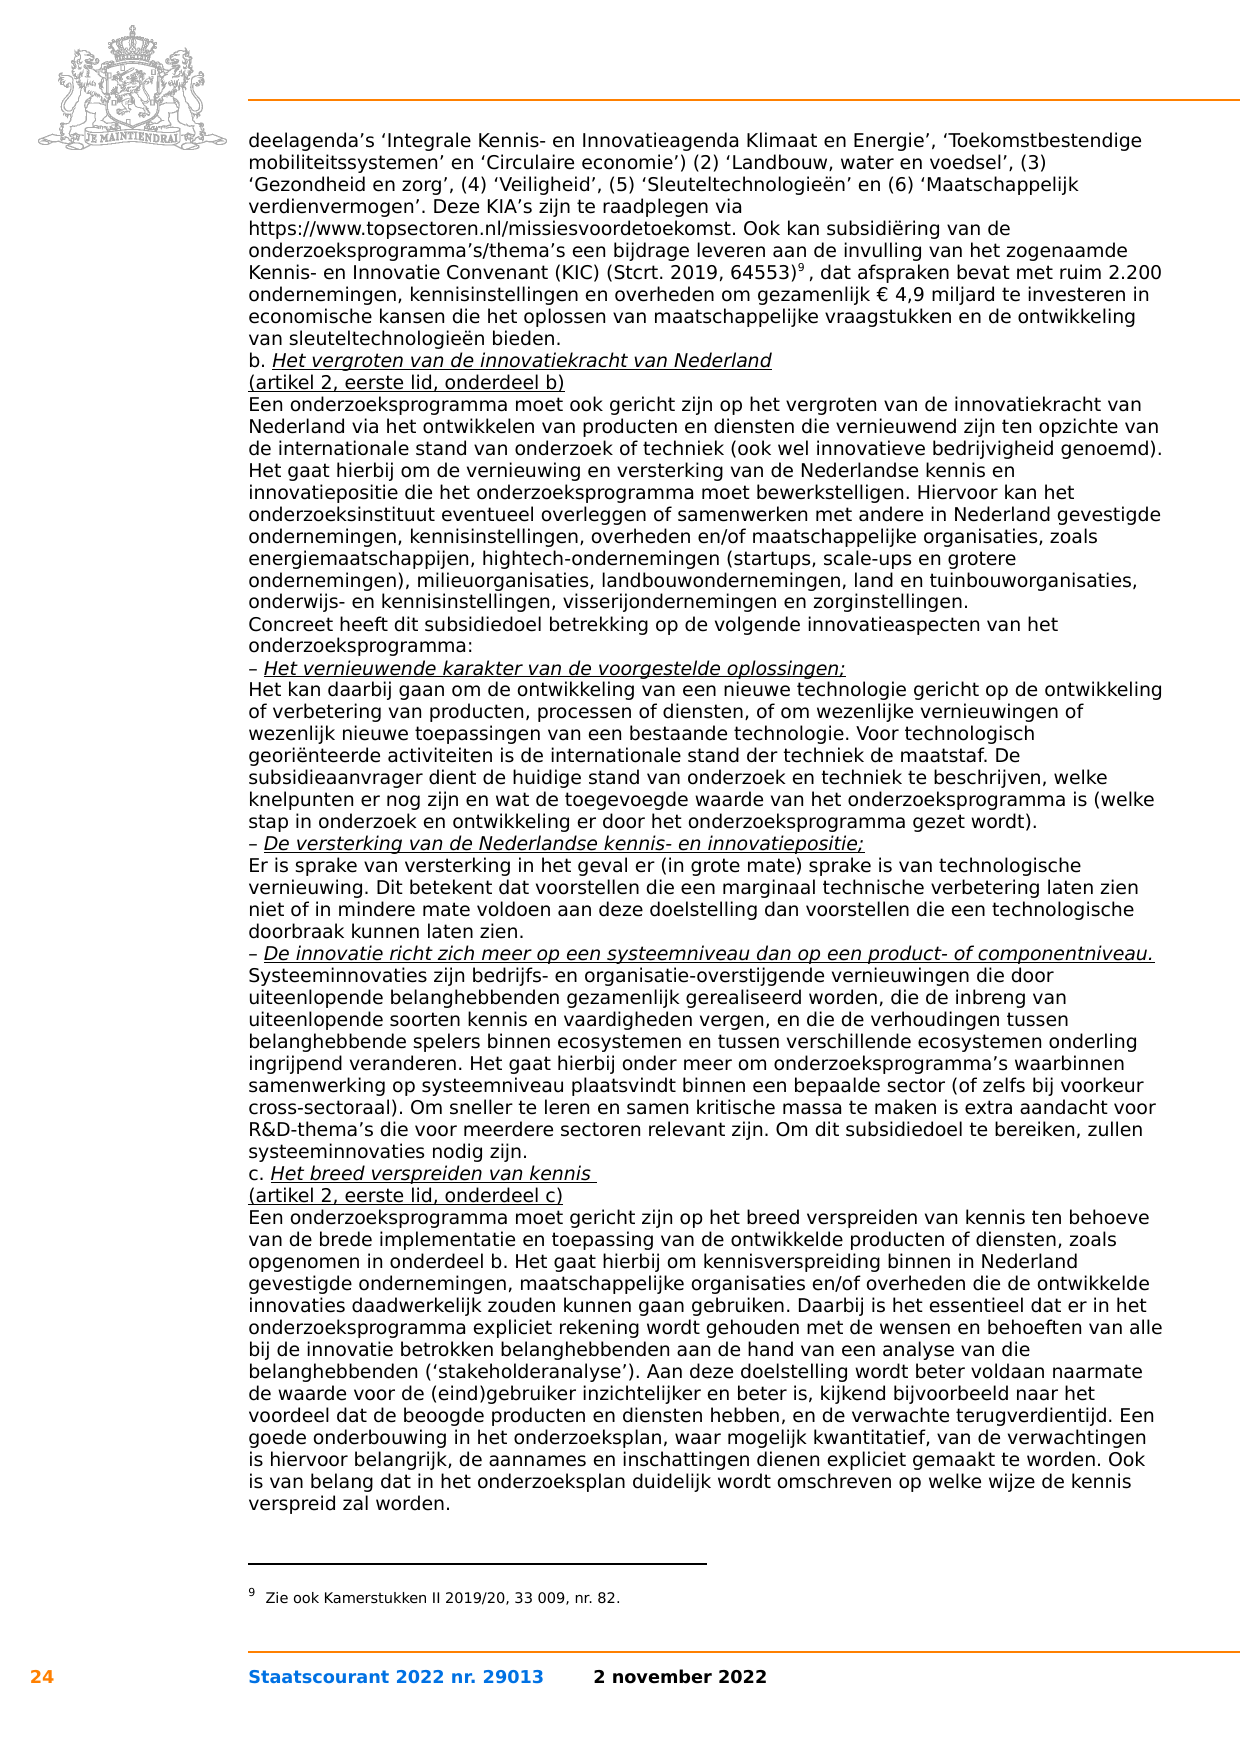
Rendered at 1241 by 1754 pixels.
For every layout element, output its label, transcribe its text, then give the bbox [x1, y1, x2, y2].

text (artikel 2, eerste lid, onderdeel c) [248, 1185, 1163, 1207]
text (artikel 2, eerste lid, onderdeel b) [248, 372, 1163, 394]
text – De versterking van de Nederlandse kennis- en innovatiepositie; [248, 833, 1163, 855]
text Zie ook Kamerstukken II 2019/20, 33 009, nr. 82. [248, 1586, 1163, 1608]
text – De innovatie richt zich meer op een systeemniveau dan op een product- of componentniveau. [248, 943, 1163, 965]
picture [38, 25, 227, 150]
text Concreet heeft dit subsidiedoel betrekking op de volgende innovatieaspecten van het onderzoeksprogramma: [248, 613, 1163, 657]
text – Het vernieuwende karakter van de voorgestelde oplossingen; [248, 657, 1163, 679]
text b. Het vergroten van de innovatiekracht van Nederland [248, 350, 1163, 372]
text Systeeminnovaties zijn bedrijfs- en organisatie-overstijgende vernieuwingen die door uiteenlopende belanghebbenden gezamenlijk gerealiseerd worden, die de inbreng van uiteenlopende soorten kennis en vaardigheden vergen, en die de verhoudingen tussen belanghebbende spelers binnen ecosystemen en tussen verschillende ecosystemen onderling ingrijpend veranderen. Het gaat hierbij onder meer om onderzoeksprogramma’s waarbinnen samenwerking op systeemniveau plaatsvindt binnen een bepaalde sector (of zelfs bij voorkeur cross-sectoraal). Om sneller te leren en samen kritische massa te maken is extra aandacht voor R&D-thema’s die voor meerdere sectoren relevant zijn. Om dit subsidiedoel te bereiken, zullen systeeminnovaties nodig zijn. [248, 965, 1163, 1163]
text deelagenda’s ‘Integrale Kennis- en Innovatieagenda Klimaat en Energie’, ‘Toekomstbestendige mobiliteitssystemen’ en ‘Circulaire economie’) (2) ‘Landbouw, water en voedsel’, (3) ‘Gezondheid en zorg’, (4) ‘Veiligheid’, (5) ‘Sleuteltechnologieën’ en (6) ‘Maatschappelijk verdienvermogen’. Deze KIA’s zijn te raadplegen via https://www.topsectoren.nl/missiesvoordetoekomst. Ook kan subsidiëring van de onderzoeksprogramma’s/thema’s een bijdrage leveren aan de invulling van het zogenaamde Kennis- en Innovatie Convenant (KIC) (Stcrt. 2019, 64553), dat afspraken bevat met ruim 2.200 ondernemingen, kennisinstellingen en overheden om gezamenlijk € 4,9 miljard te investeren in economische kansen die het oplossen van maatschappelijke vraagstukken en de ontwikkeling van sleuteltechnologieën bieden. [248, 130, 1163, 350]
text Een onderzoeksprogramma moet gericht zijn op het breed verspreiden van kennis ten behoeve van de brede implementatie en toepassing van de ontwikkelde producten of diensten, zoals opgenomen in onderdeel b. Het gaat hierbij om kennisverspreiding binnen in Nederland gevestigde ondernemingen, maatschappelijke organisaties en/of overheden die de ontwikkelde innovaties daadwerkelijk zouden kunnen gaan gebruiken. Daarbij is het essentieel dat er in het onderzoeksprogramma expliciet rekening wordt gehouden met de wensen en behoeften van alle bij de innovatie betrokken belanghebbenden aan de hand van een analyse van die belanghebbenden (‘stakeholderanalyse’). Aan deze doelstelling wordt beter voldaan naarmate de waarde voor de (eind)gebruiker inzichtelijker en beter is, kijkend bijvoorbeeld naar het voordeel dat de beoogde producten en diensten hebben, en de verwachte terugverdientijd. Een goede onderbouwing in het onderzoeksplan, waar mogelijk kwantitatief, van de verwachtingen is hiervoor belangrijk, de aannames en inschattingen dienen expliciet gemaakt te worden. Ook is van belang dat in het onderzoeksplan duidelijk wordt omschreven op welke wijze de kennis verspreid zal worden. [248, 1207, 1163, 1514]
text Er is sprake van versterking in het geval er (in grote mate) sprake is van technologische vernieuwing. Dit betekent dat voorstellen die een marginaal technische verbetering laten zien niet of in mindere mate voldoen aan deze doelstelling dan voorstellen die een technologische doorbraak kunnen laten zien. [248, 855, 1163, 943]
text c. Het breed verspreiden van kennis [248, 1163, 1163, 1185]
text Het kan daarbij gaan om de ontwikkeling van een nieuwe technologie gericht op de ontwikkeling of verbetering van producten, processen of diensten, of om wezenlijke vernieuwingen of wezenlijk nieuwe toepassingen van een bestaande technologie. Voor technologisch georiënteerde activiteiten is de internationale stand der techniek de maatstaf. De subsidieaanvrager dient de huidige stand van onderzoek en techniek te beschrijven, welke knelpunten er nog zijn en wat de toegevoegde waarde van het onderzoeksprogramma is (welke stap in onderzoek en ontwikkeling er door het onderzoeksprogramma gezet wordt). [248, 679, 1163, 833]
text Een onderzoeksprogramma moet ook gericht zijn op het vergroten van de innovatiekracht van Nederland via het ontwikkelen van producten en diensten die vernieuwend zijn ten opzichte van de internationale stand van onderzoek of techniek (ook wel innovatieve bedrijvigheid genoemd). Het gaat hierbij om de vernieuwing en versterking van de Nederlandse kennis en innovatiepositie die het onderzoeksprogramma moet bewerkstelligen. Hiervoor kan het onderzoeksinstituut eventueel overleggen of samenwerken met andere in Nederland gevestigde ondernemingen, kennisinstellingen, overheden en/of maatschappelijke organisaties, zoals energiemaatschappijen, hightech-ondernemingen (startups, scale-ups en grotere ondernemingen), milieuorganisaties, landbouwondernemingen, land en tuinbouworganisaties, onderwijs- en kennisinstellingen, visserijondernemingen en zorginstellingen. [248, 394, 1163, 613]
